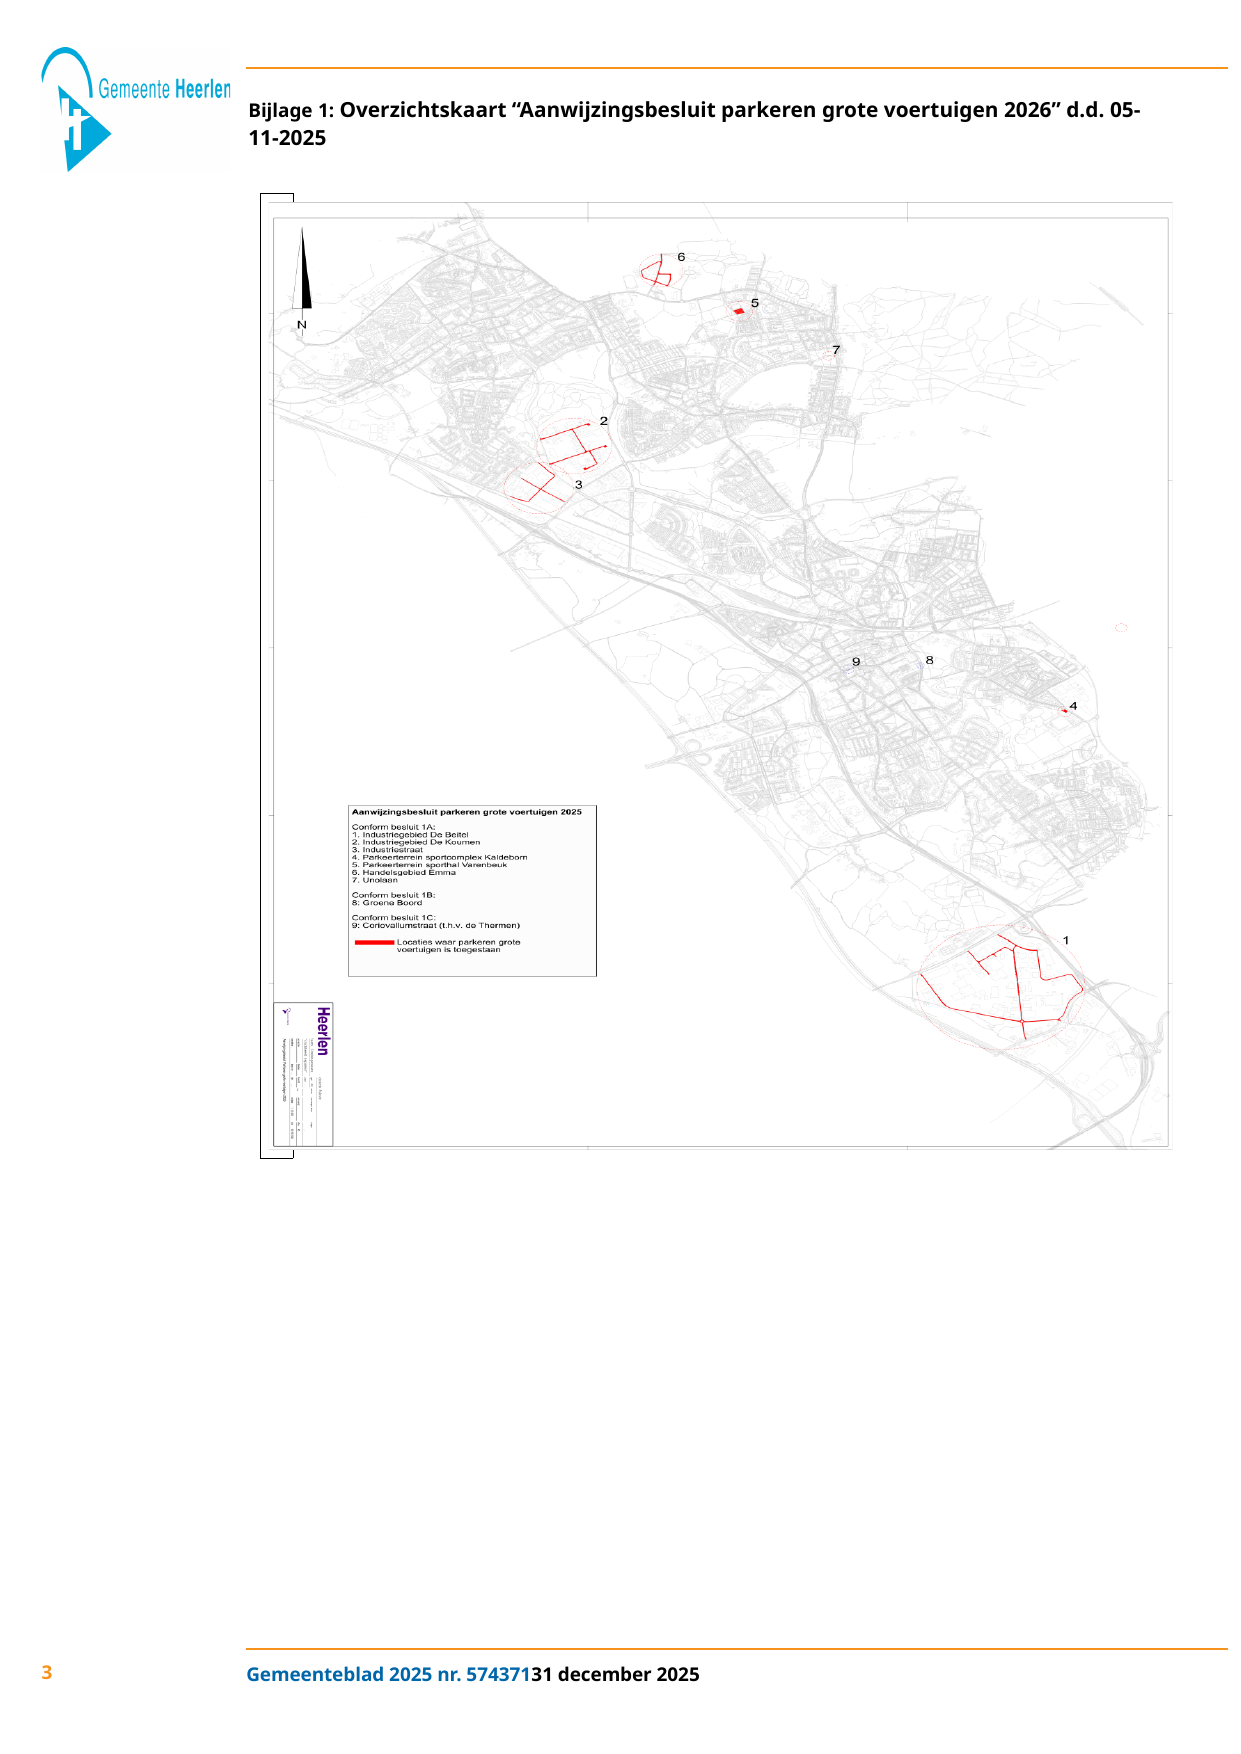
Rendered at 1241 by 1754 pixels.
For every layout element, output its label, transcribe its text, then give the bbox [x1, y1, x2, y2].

picture [268, 202, 1173, 1150]
text Bijlage 1: Overzichtskaart “Aanwijzingsbesluit parkeren grote voertuigen 2026” d.d. 05-11-2025 [248, 95, 1152, 152]
picture [41, 47, 231, 172]
picture [41, 47, 59, 70]
